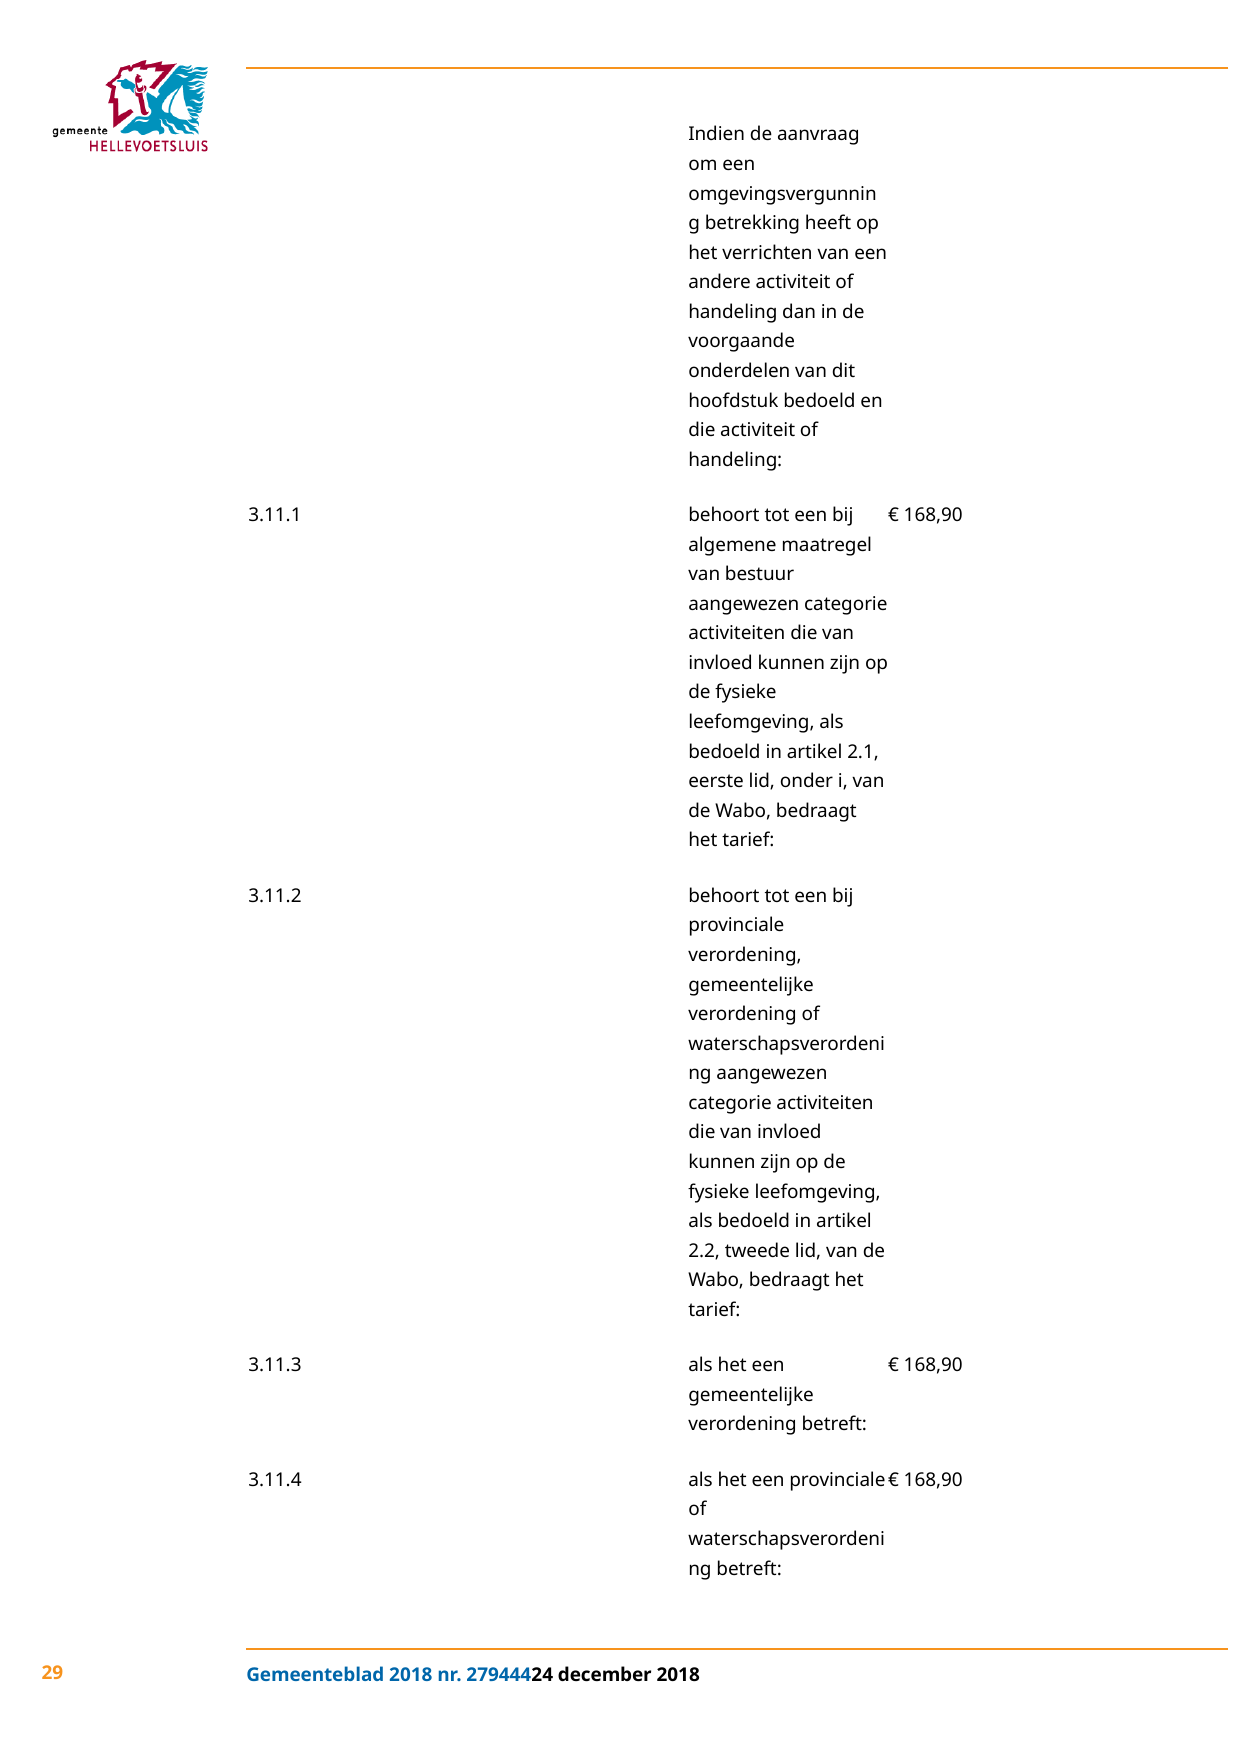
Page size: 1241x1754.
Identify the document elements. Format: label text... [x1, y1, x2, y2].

table_cell [888, 121, 986, 501]
table_cell 3.11.3 [248, 1351, 688, 1466]
table_cell [248, 95, 688, 121]
table_cell behoort tot een bij algemene maatregel van bestuur aangewezen categorie activiteiten die van invloed kunnen zijn op de fysieke leefomgeving, als bedoeld in artikel 2.1, eerste lid, onder i, van de Wabo, bedraagt het tarief: [688, 501, 888, 882]
table_cell behoort tot een bij provinciale verordening, gemeentelijke verordening of waterschapsverordening aangewezen categorie activiteiten die van invloed kunnen zijn op de fysieke leefomgeving, als bedoeld in artikel 2.2, tweede lid, van de Wabo, bedraagt het tarief: [688, 882, 888, 1351]
table_cell € 168,90 [888, 1351, 986, 1466]
picture [41, 47, 231, 172]
table_cell als het een gemeentelijke verordening betreft: [688, 1351, 888, 1466]
table_cell € 168,90 [888, 1466, 986, 1610]
table_cell 3.11.2 [248, 882, 688, 1351]
table_cell Indien de aanvraag om een omgevingsvergunning betrekking heeft op het verrichten van een andere activiteit of handeling dan in de voorgaande onderdelen van dit hoofdstuk bedoeld en die activiteit of handeling: [688, 121, 888, 501]
table_cell [248, 121, 688, 501]
table_cell € 168,90 [888, 501, 986, 882]
table_cell 3.11.1 [248, 501, 688, 882]
table_cell 3.11.4 [248, 1466, 688, 1610]
table_cell [688, 95, 888, 121]
table_cell [888, 95, 986, 121]
table_cell als het een provinciale of waterschapsverordening betreft: [688, 1466, 888, 1610]
table_cell [888, 882, 986, 1351]
